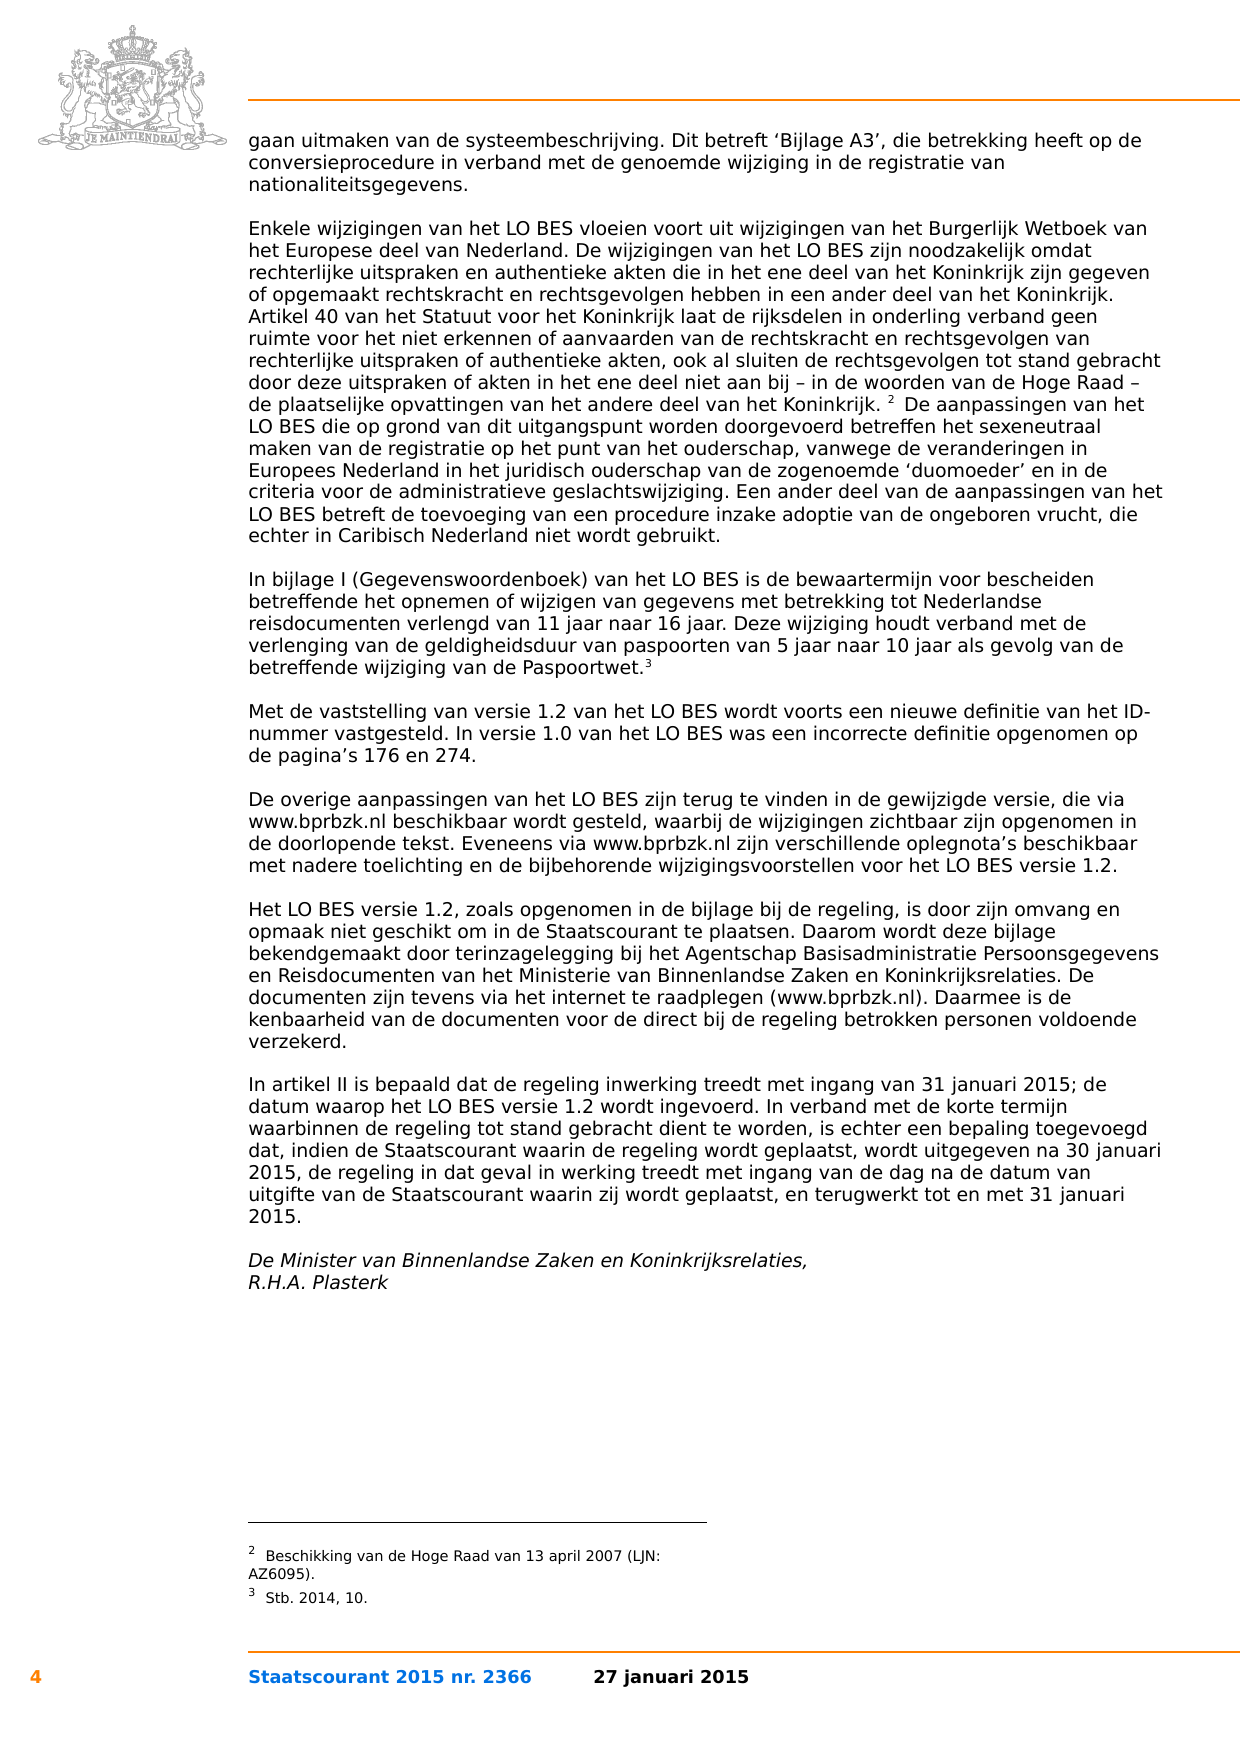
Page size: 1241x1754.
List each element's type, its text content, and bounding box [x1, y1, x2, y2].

text Het LO BES versie 1.2, zoals opgenomen in de bijlage bij de regeling, is door zijn omvang en opmaak niet geschikt om in de Staatscourant te plaatsen. Daarom wordt deze bijlage bekendgemaakt door terinzagelegging bij het Agentschap Basisadministratie Persoonsgegevens en Reisdocumenten van het Ministerie van Binnenlandse Zaken en Koninkrijksrelaties. De documenten zijn tevens via het internet te raadplegen (www.bprbzk.nl). Daarmee is de kenbaarheid van de documenten voor de direct bij de regeling betrokken personen voldoende verzekerd. [248, 899, 1163, 1052]
text Met de vaststelling van versie 1.2 van het LO BES wordt voorts een nieuwe definitie van het ID-nummer vastgesteld. In versie 1.0 van het LO BES was een incorrecte definitie opgenomen op de pagina’s 176 en 274. [248, 701, 1163, 767]
picture [38, 25, 227, 150]
text Beschikking van de Hoge Raad van 13 april 2007 (LJN: [248, 1544, 1163, 1566]
text In artikel II is bepaald dat de regeling inwerking treedt met ingang van 31 januari 2015; de datum waarop het LO BES versie 1.2 wordt ingevoerd. In verband met de korte termijn waarbinnen de regeling tot stand gebracht dient te worden, is echter een bepaling toegevoegd dat, indien de Staatscourant waarin de regeling wordt geplaatst, wordt uitgegeven na 30 januari 2015, de regeling in dat geval in werking treedt met ingang van de dag na de datum van uitgifte van de Staatscourant waarin zij wordt geplaatst, en terugwerkt tot en met 31 januari 2015. [248, 1074, 1163, 1228]
text De Minister van Binnenlandse Zaken en Koninkrijksrelaties, R.H.A. Plasterk [248, 1250, 1163, 1294]
text Enkele wijzigingen van het LO BES vloeien voort uit wijzigingen van het Burgerlijk Wetboek van het Europese deel van Nederland. De wijzigingen van het LO BES zijn noodzakelijk omdat rechterlijke uitspraken en authentieke akten die in het ene deel van het Koninkrijk zijn gegeven of opgemaakt rechtskracht en rechtsgevolgen hebben in een ander deel van het Koninkrijk. Artikel 40 van het Statuut voor het Koninkrijk laat de rijksdelen in onderling verband geen ruimte voor het niet erkennen of aanvaarden van de rechtskracht en rechtsgevolgen van rechterlijke uitspraken of authentieke akten, ook al sluiten de rechtsgevolgen tot stand gebracht door deze uitspraken of akten in het ene deel niet aan bij – in de woorden van de Hoge Raad – de plaatselijke opvattingen van het andere deel van het Koninkrijk. De aanpassingen van het LO BES die op grond van dit uitgangspunt worden doorgevoerd betreffen het sexeneutraal maken van de registratie op het punt van het ouderschap, vanwege de veranderingen in Europees Nederland in het juridisch ouderschap van de zogenoemde ‘duomoeder’ en in de criteria voor de administratieve geslachtswijziging. Een ander deel van de aanpassingen van het LO BES betreft de toevoeging van een procedure inzake adoptie van de ongeboren vrucht, die echter in Caribisch Nederland niet wordt gebruikt. [248, 218, 1163, 547]
text In bijlage I (Gegevenswoordenboek) van het LO BES is de bewaartermijn voor bescheiden betreffende het opnemen of wijzigen van gegevens met betrekking tot Nederlandse reisdocumenten verlengd van 11 jaar naar 16 jaar. Deze wijziging houdt verband met de verlenging van de geldigheidsduur van paspoorten van 5 jaar naar 10 jaar als gevolg van de betreffende wijziging van de Paspoortwet. [248, 569, 1163, 679]
text gaan uitmaken van de systeembeschrijving. Dit betreft ‘Bijlage A3’, die betrekking heeft op de conversieprocedure in verband met de genoemde wijziging in de registratie van nationaliteitsgegevens. [248, 130, 1163, 196]
text Stb. 2014, 10. [248, 1586, 1163, 1608]
text AZ6095). [248, 1566, 1163, 1583]
text De overige aanpassingen van het LO BES zijn terug te vinden in de gewijzigde versie, die via www.bprbzk.nl beschikbaar wordt gesteld, waarbij de wijzigingen zichtbaar zijn opgenomen in de doorlopende tekst. Eveneens via www.bprbzk.nl zijn verschillende oplegnota’s beschikbaar met nadere toelichting en de bijbehorende wijzigingsvoorstellen voor het LO BES versie 1.2. [248, 789, 1163, 877]
